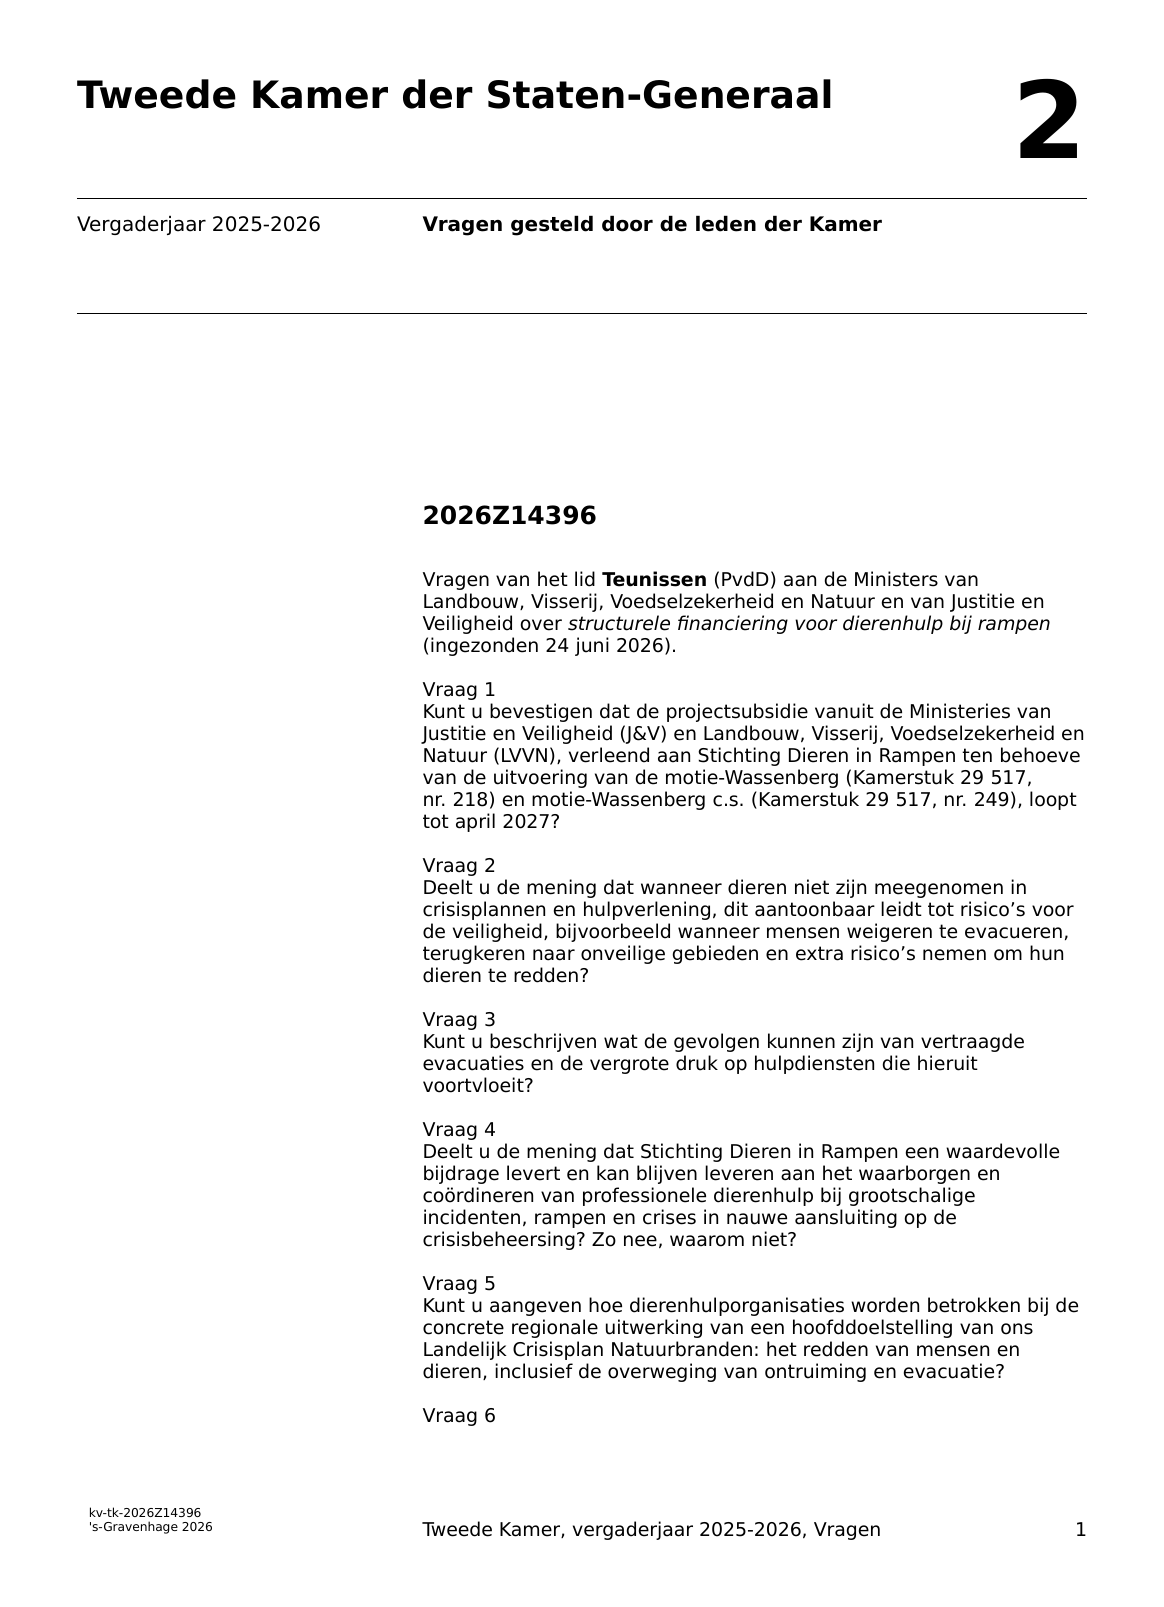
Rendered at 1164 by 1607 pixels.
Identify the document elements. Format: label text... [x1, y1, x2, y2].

text Vraag 6 [422, 1405, 1087, 1427]
text 2026Z14396 [422, 501, 1087, 531]
text Kunt u aangeven hoe dierenhulporganisaties worden betrokken bij de concrete regionale uitwerking van een hoofddoelstelling van ons Landelijk Crisisplan Natuurbranden: het redden van mensen en dieren, inclusief de overweging van ontruiming en evacuatie? [422, 1295, 1087, 1383]
text Vraag 3 [422, 1009, 1087, 1031]
text Kunt u beschrijven wat de gevolgen kunnen zijn van vertraagde evacuaties en de vergrote druk op hulpdiensten die hieruit voortvloeit? [422, 1031, 1087, 1097]
text 's-Gravenhage 2026 [88, 1520, 323, 1534]
table_header 2 [886, 59, 1087, 198]
text Vraag 2 [422, 855, 1087, 877]
table_header Tweede Kamer der Staten-Generaal [77, 59, 886, 198]
text Vraag 4 [422, 1119, 1087, 1141]
text Kunt u bevestigen dat de projectsubsidie vanuit de Ministeries van Justitie en Veiligheid (J&V) en Landbouw, Visserij, Voedselzekerheid en Natuur (LVVN), verleend aan Stichting Dieren in Rampen ten behoeve van de uitvoering van de motie-Wassenberg (Kamerstuk 29 517, nr. 218) en motie-Wassenberg c.s. (Kamerstuk 29 517, nr. 249), loopt tot april 2027? [422, 701, 1087, 833]
text Vragen van het lid Teunissen (PvdD) aan de Ministers van Landbouw, Visserij, Voedselzekerheid en Natuur en van Justitie en Veiligheid over structurele financiering voor dierenhulp bij rampen (ingezonden 24 juni 2026). [422, 569, 1087, 657]
text kv-tk-2026Z14396 [88, 1506, 323, 1520]
text Vraag 5 [422, 1273, 1087, 1295]
table_cell Vragen gesteld door de leden der Kamer [422, 199, 1087, 313]
text Deelt u de mening dat wanneer dieren niet zijn meegenomen in crisisplannen en hulpverlening, dit aantoonbaar leidt tot risico’s voor de veiligheid, bijvoorbeeld wanneer mensen weigeren te evacueren, terugkeren naar onveilige gebieden en extra risico’s nemen om hun dieren te redden? [422, 877, 1087, 987]
text Vraag 1 [422, 679, 1087, 701]
table_cell Vergaderjaar 2025-2026 [77, 199, 422, 313]
text Deelt u de mening dat Stichting Dieren in Rampen een waardevolle bijdrage levert en kan blijven leveren aan het waarborgen en coördineren van professionele dierenhulp bij grootschalige incidenten, rampen en crises in nauwe aansluiting op de crisisbeheersing? Zo nee, waarom niet? [422, 1141, 1087, 1251]
